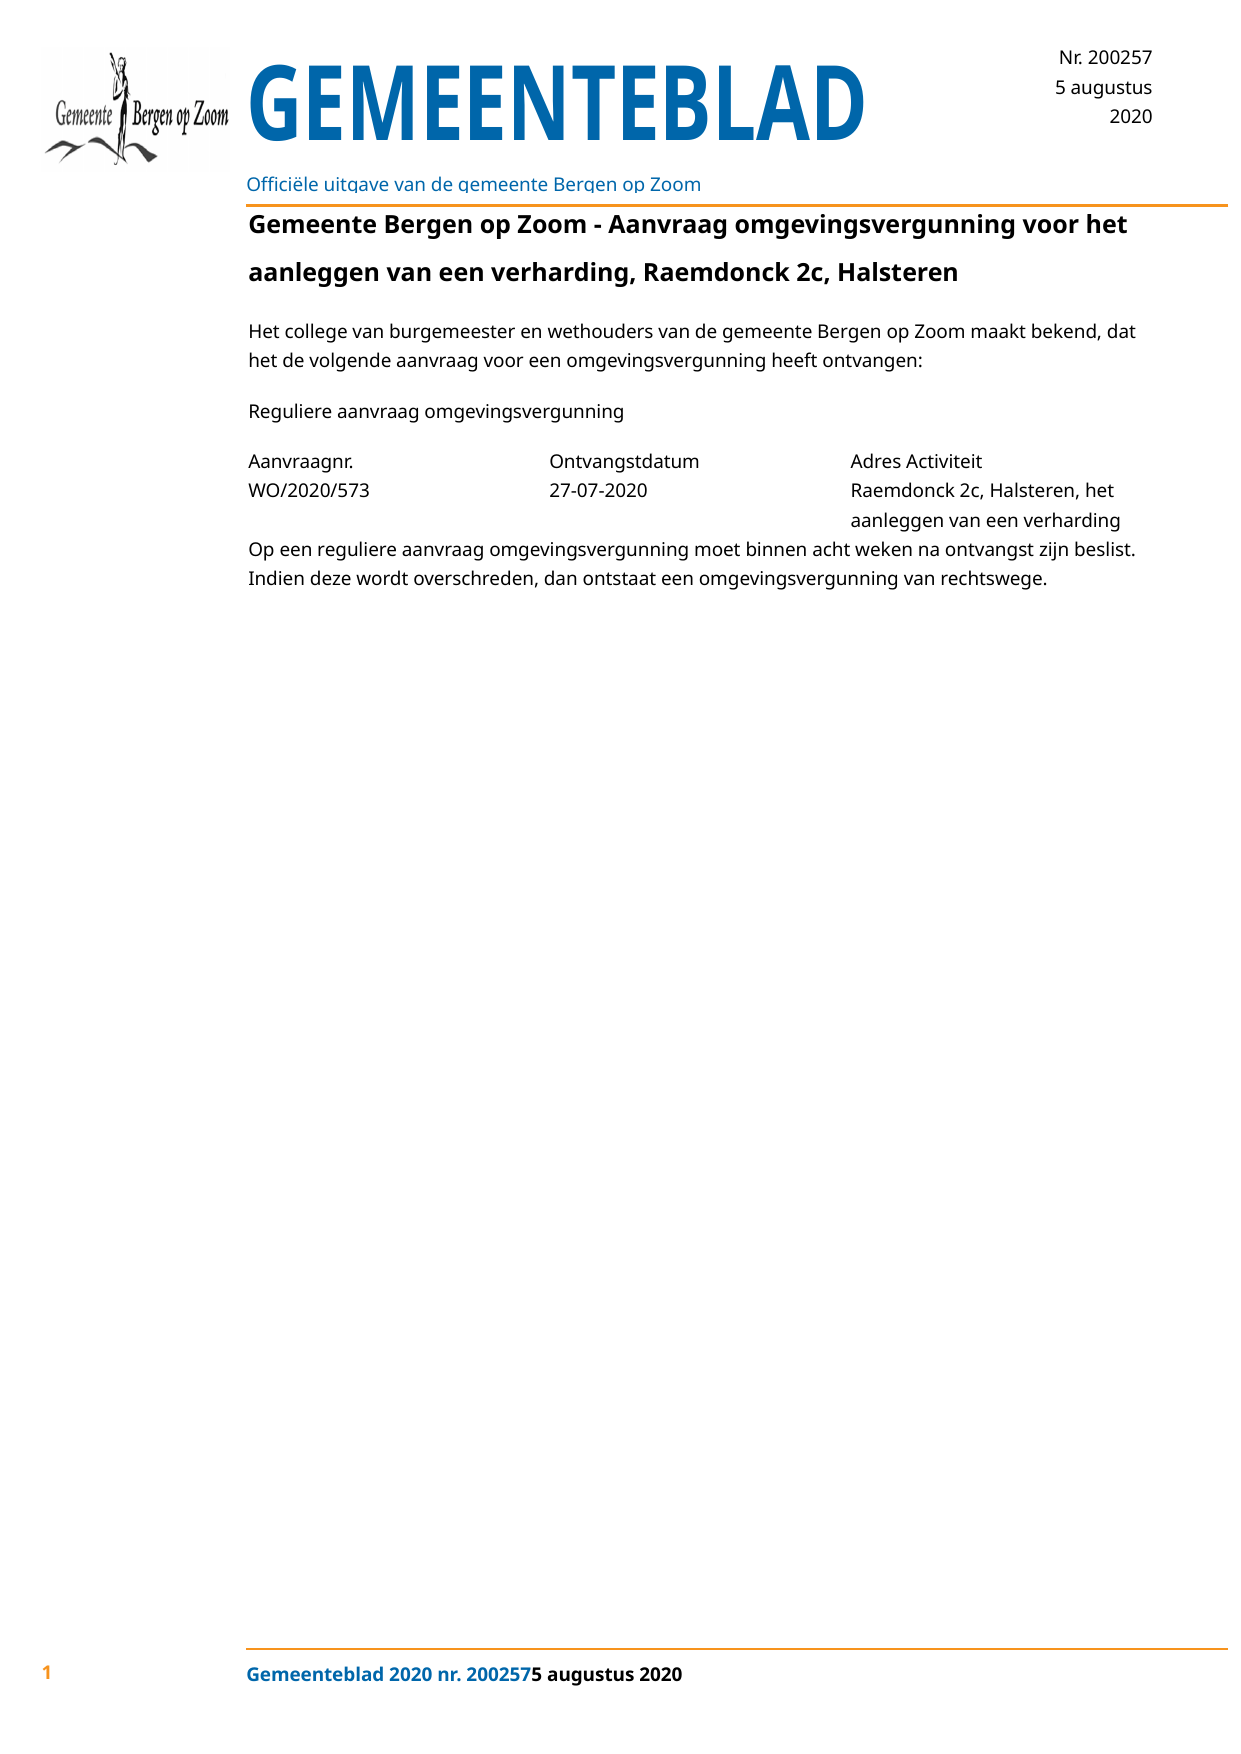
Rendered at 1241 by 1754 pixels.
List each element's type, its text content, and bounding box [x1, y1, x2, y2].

picture [41, 47, 231, 172]
table_header WO/2020/573 [248, 478, 549, 533]
table_header Adres Activiteit [850, 449, 1152, 474]
table_header 27-07-2020 [549, 478, 850, 533]
text Reguliere aanvraag omgevingsvergunning [248, 398, 1152, 424]
table_header Raemdonck 2c, Halsteren, het aanleggen van een verharding [850, 478, 1152, 533]
text Gemeente Bergen op Zoom - Aanvraag omgevingsvergunning voor het aanleggen van een verharding, Raemdonck 2c, Halsteren [248, 207, 1152, 288]
table_header Ontvangstdatum [549, 449, 850, 474]
text Op een reguliere aanvraag omgevingsvergunning moet binnen acht weken na ontvangst zijn beslist. Indien deze wordt overschreden, dan ontstaat een omgevingsvergunning van rechtswege. [248, 536, 1152, 591]
table_header Aanvraagnr. [248, 449, 549, 474]
text Het college van burgemeester en wethouders van de gemeente Bergen op Zoom maakt bekend, dat het de volgende aanvraag voor een omgevingsvergunning heeft ontvangen: [248, 318, 1152, 373]
